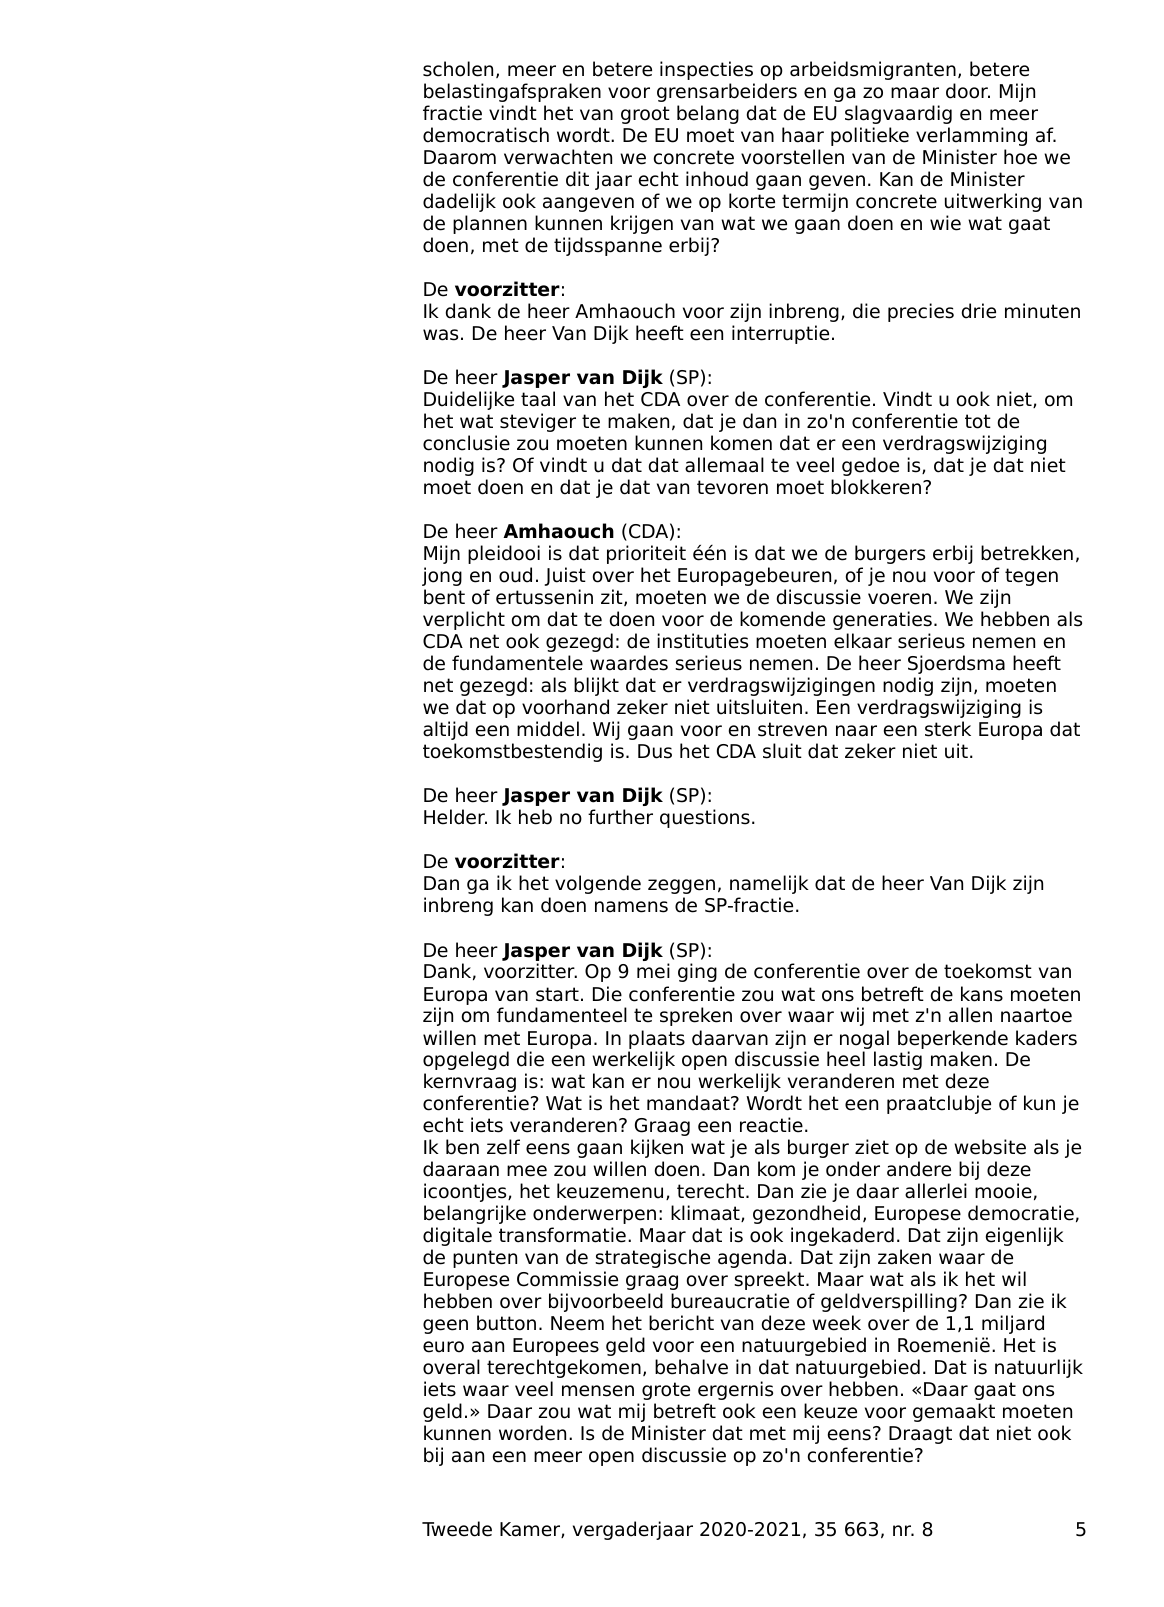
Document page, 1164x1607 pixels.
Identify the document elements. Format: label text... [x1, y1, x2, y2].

text Dan ga ik het volgende zeggen, namelijk dat de heer Van Dijk zijn inbreng kan doen namens de SP-fractie. [422, 873, 1087, 917]
text De heer Jasper van Dijk (SP): [422, 939, 1087, 961]
text De heer Jasper van Dijk (SP): [422, 785, 1087, 807]
text Duidelijke taal van het CDA over de conferentie. Vindt u ook niet, om het wat steviger te maken, dat je dan in zo'n conferentie tot de conclusie zou moeten kunnen komen dat er een verdragswijziging nodig is? Of vindt u dat dat allemaal te veel gedoe is, dat je dat niet moet doen en dat je dat van tevoren moet blokkeren? [422, 389, 1087, 499]
text Ik ben zelf eens gaan kijken wat je als burger ziet op de website als je daaraan mee zou willen doen. Dan kom je onder andere bij deze icoontjes, het keuzemenu, terecht. Dan zie je daar allerlei mooie, belangrijke onderwerpen: klimaat, gezondheid, Europese democratie, digitale transformatie. Maar dat is ook ingekaderd. Dat zijn eigenlijk de punten van de strategische agenda. Dat zijn zaken waar de Europese Commissie graag over spreekt. Maar wat als ik het wil hebben over bijvoorbeeld bureaucratie of geldverspilling? Dan zie ik geen button. Neem het bericht van deze week over de 1,1 miljard euro aan Europees geld voor een natuurgebied in Roemenië. Het is overal terechtgekomen, behalve in dat natuurgebied. Dat is natuurlijk iets waar veel mensen grote ergernis over hebben. «Daar gaat ons geld.» Daar zou wat mij betreft ook een keuze voor gemaakt moeten kunnen worden. Is de Minister dat met mij eens? Draagt dat niet ook bij aan een meer open discussie op zo'n conferentie? [422, 1137, 1087, 1467]
text De voorzitter: [422, 851, 1087, 873]
text scholen, meer en betere inspecties op arbeidsmigranten, betere belastingafspraken voor grensarbeiders en ga zo maar door. Mijn fractie vindt het van groot belang dat de EU slagvaardig en meer democratisch wordt. De EU moet van haar politieke verlamming af. Daarom verwachten we concrete voorstellen van de Minister hoe we de conferentie dit jaar echt inhoud gaan geven. Kan de Minister dadelijk ook aangeven of we op korte termijn concrete uitwerking van de plannen kunnen krijgen van wat we gaan doen en wie wat gaat doen, met de tijdsspanne erbij? [422, 59, 1087, 257]
text De voorzitter: [422, 279, 1087, 301]
text De heer Jasper van Dijk (SP): [422, 367, 1087, 389]
text Ik dank de heer Amhaouch voor zijn inbreng, die precies drie minuten was. De heer Van Dijk heeft een interruptie. [422, 301, 1087, 345]
text Mijn pleidooi is dat prioriteit één is dat we de burgers erbij betrekken, jong en oud. Juist over het Europagebeuren, of je nou voor of tegen bent of ertussenin zit, moeten we de discussie voeren. We zijn verplicht om dat te doen voor de komende generaties. We hebben als CDA net ook gezegd: de instituties moeten elkaar serieus nemen en de fundamentele waardes serieus nemen. De heer Sjoerdsma heeft net gezegd: als blijkt dat er verdragswijzigingen nodig zijn, moeten we dat op voorhand zeker niet uitsluiten. Een verdragswijziging is altijd een middel. Wij gaan voor en streven naar een sterk Europa dat toekomstbestendig is. Dus het CDA sluit dat zeker niet uit. [422, 543, 1087, 763]
text Helder. Ik heb no further questions. [422, 807, 1087, 829]
text De heer Amhaouch (CDA): [422, 521, 1087, 543]
text Dank, voorzitter. Op 9 mei ging de conferentie over de toekomst van Europa van start. Die conferentie zou wat ons betreft de kans moeten zijn om fundamenteel te spreken over waar wij met z'n allen naartoe willen met Europa. In plaats daarvan zijn er nogal beperkende kaders opgelegd die een werkelijk open discussie heel lastig maken. De kernvraag is: wat kan er nou werkelijk veranderen met deze conferentie? Wat is het mandaat? Wordt het een praatclubje of kun je echt iets veranderen? Graag een reactie. [422, 961, 1087, 1137]
